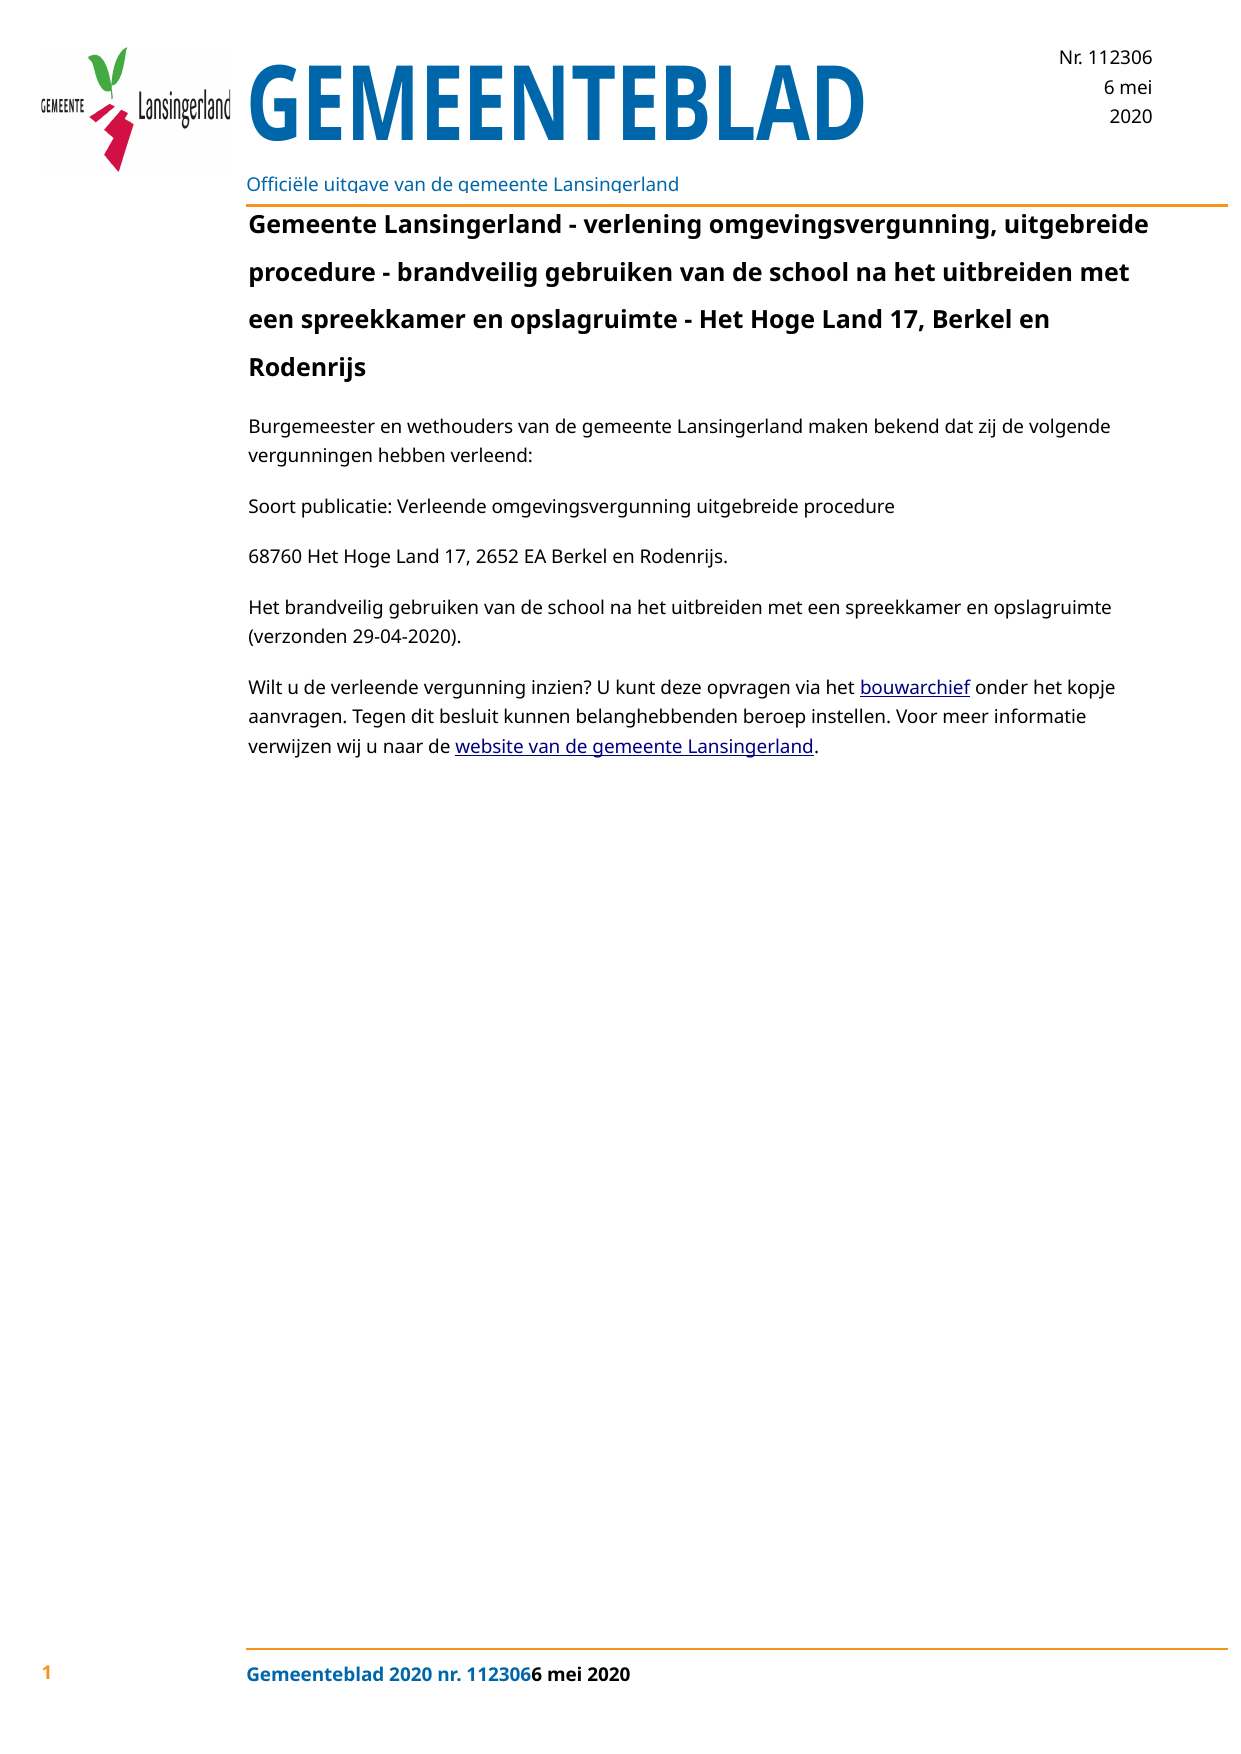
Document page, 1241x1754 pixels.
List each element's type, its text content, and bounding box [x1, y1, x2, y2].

text 68760 Het Hoge Land 17, 2652 EA Berkel en Rodenrijs. [248, 543, 1152, 569]
text Burgemeester en wethouders van de gemeente Lansingerland maken bekend dat zij de volgende vergunningen hebben verleend: [248, 413, 1152, 468]
text Gemeente Lansingerland - verlening omgevingsvergunning, uitgebreide procedure - brandveilig gebruiken van de school na het uitbreiden met een spreekkamer en opslagruimte - Het Hoge Land 17, Berkel en Rodenrijs [248, 207, 1152, 384]
text Soort publicatie: Verleende omgevingsvergunning uitgebreide procedure [248, 493, 1152, 519]
picture [41, 47, 231, 172]
text Wilt u de verleende vergunning inzien? U kunt deze opvragen via het bouwarchief onder het kopje aanvragen. Tegen dit besluit kunnen belanghebbenden beroep instellen. Voor meer informatie verwijzen wij u naar de website van de gemeente Lansingerland. [248, 674, 1152, 759]
text Het brandveilig gebruiken van de school na het uitbreiden met een spreekkamer en opslagruimte (verzonden 29-04-2020). [248, 594, 1152, 649]
